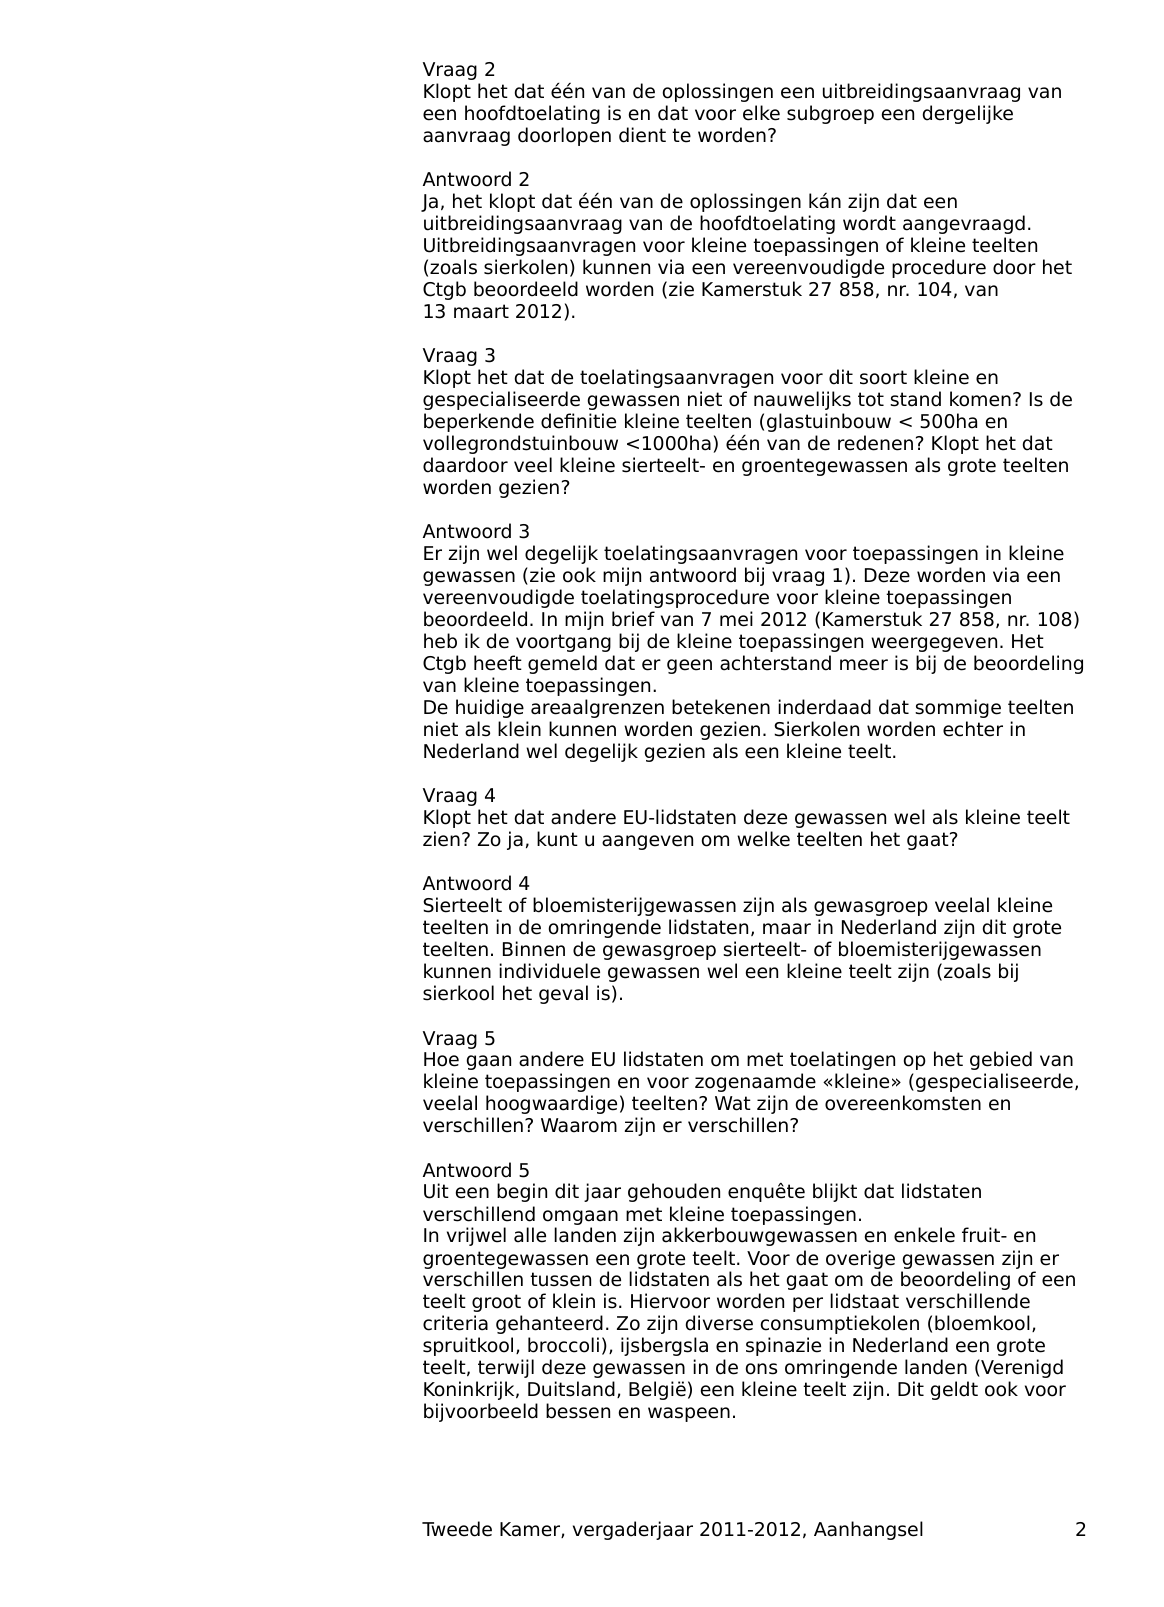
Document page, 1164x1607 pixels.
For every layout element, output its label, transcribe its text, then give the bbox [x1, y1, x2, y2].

text De huidige areaalgrenzen betekenen inderdaad dat sommige teelten niet als klein kunnen worden gezien. Sierkolen worden echter in Nederland wel degelijk gezien als een kleine teelt. [422, 697, 1087, 763]
text Ja, het klopt dat één van de oplossingen kán zijn dat een uitbreidingsaanvraag van de hoofdtoelating wordt aangevraagd. Uitbreidingsaanvragen voor kleine toepassingen of kleine teelten (zoals sierkolen) kunnen via een vereenvoudigde procedure door het Ctgb beoordeeld worden (zie Kamerstuk 27 858, nr. 104, van 13 maart 2012). [422, 191, 1087, 323]
text Antwoord 3 [422, 521, 1087, 543]
text Vraag 4 [422, 785, 1087, 807]
text Klopt het dat andere EU-lidstaten deze gewassen wel als kleine teelt zien? Zo ja, kunt u aangeven om welke teelten het gaat? [422, 807, 1087, 851]
text Uit een begin dit jaar gehouden enquête blijkt dat lidstaten verschillend omgaan met kleine toepassingen. [422, 1181, 1087, 1225]
text Hoe gaan andere EU lidstaten om met toelatingen op het gebied van kleine toepassingen en voor zogenaamde «kleine» (gespecialiseerde, veelal hoogwaardige) teelten? Wat zijn de overeenkomsten en verschillen? Waarom zijn er verschillen? [422, 1049, 1087, 1137]
text Vraag 2 [422, 59, 1087, 81]
text In vrijwel alle landen zijn akkerbouwgewassen en enkele fruit- en groentegewassen een grote teelt. Voor de overige gewassen zijn er verschillen tussen de lidstaten als het gaat om de beoordeling of een teelt groot of klein is. Hiervoor worden per lidstaat verschillende criteria gehanteerd. Zo zijn diverse consumptiekolen (bloemkool, spruitkool, broccoli), ijsbergsla en spinazie in Nederland een grote teelt, terwijl deze gewassen in de ons omringende landen (Verenigd Koninkrijk, Duitsland, België) een kleine teelt zijn. Dit geldt ook voor bijvoorbeeld bessen en waspeen. [422, 1225, 1087, 1423]
text Sierteelt of bloemisterijgewassen zijn als gewasgroep veelal kleine teelten in de omringende lidstaten, maar in Nederland zijn dit grote teelten. Binnen de gewasgroep sierteelt- of bloemisterijgewassen kunnen individuele gewassen wel een kleine teelt zijn (zoals bij sierkool het geval is). [422, 895, 1087, 1005]
text Er zijn wel degelijk toelatingsaanvragen voor toepassingen in kleine gewassen (zie ook mijn antwoord bij vraag 1). Deze worden via een vereenvoudigde toelatingsprocedure voor kleine toepassingen beoordeeld. In mijn brief van 7 mei 2012 (Kamerstuk 27 858, nr. 108) heb ik de voortgang bij de kleine toepassingen weergegeven. Het Ctgb heeft gemeld dat er geen achterstand meer is bij de beoordeling van kleine toepassingen. [422, 543, 1087, 697]
text Klopt het dat één van de oplossingen een uitbreidingsaanvraag van een hoofdtoelating is en dat voor elke subgroep een dergelijke aanvraag doorlopen dient te worden? [422, 81, 1087, 147]
text Vraag 5 [422, 1027, 1087, 1049]
text Vraag 3 [422, 345, 1087, 367]
text Antwoord 2 [422, 169, 1087, 191]
text Antwoord 4 [422, 873, 1087, 895]
text Antwoord 5 [422, 1159, 1087, 1181]
text Klopt het dat de toelatingsaanvragen voor dit soort kleine en gespecialiseerde gewassen niet of nauwelijks tot stand komen? Is de beperkende definitie kleine teelten (glastuinbouw < 500ha en vollegrondstuinbouw <1000ha) één van de redenen? Klopt het dat daardoor veel kleine sierteelt- en groentegewassen als grote teelten worden gezien? [422, 367, 1087, 499]
